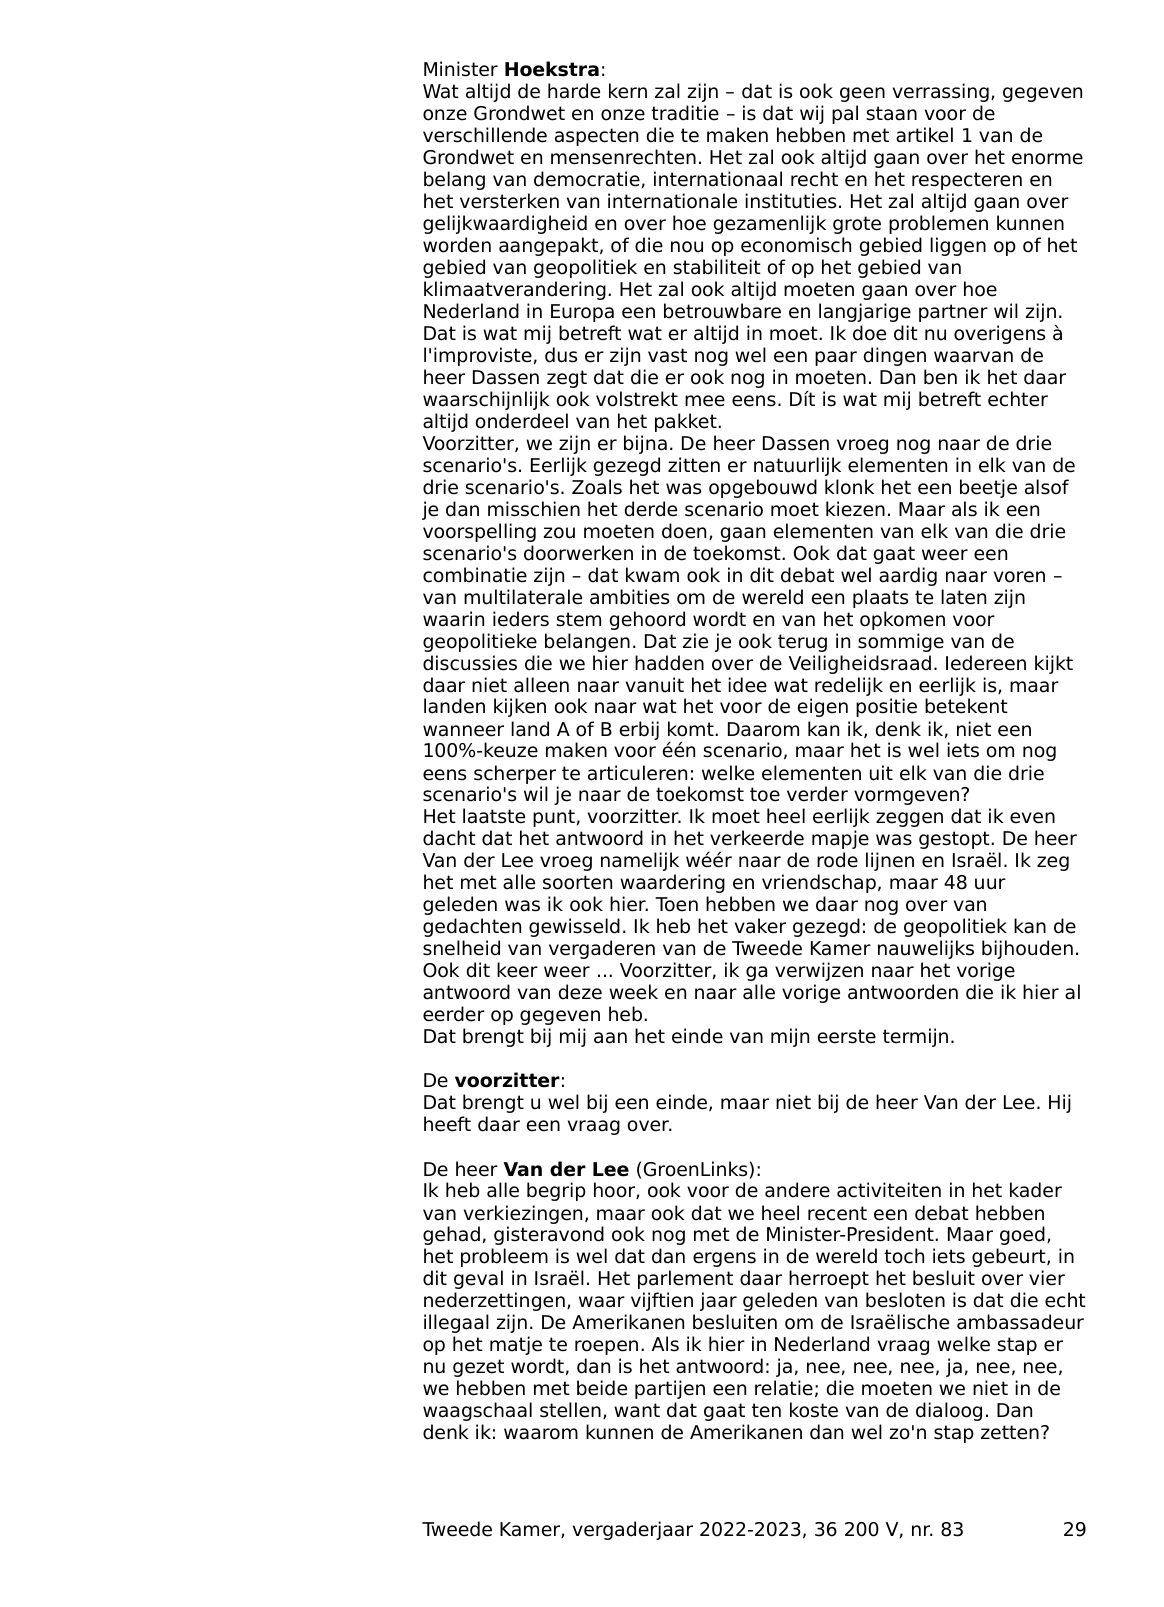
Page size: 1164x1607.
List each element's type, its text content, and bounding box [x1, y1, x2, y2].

text Het laatste punt, voorzitter. Ik moet heel eerlijk zeggen dat ik even dacht dat het antwoord in het verkeerde mapje was gestopt. De heer Van der Lee vroeg namelijk wéér naar de rode lijnen en Israël. Ik zeg het met alle soorten waardering en vriendschap, maar 48 uur geleden was ik ook hier. Toen hebben we daar nog over van gedachten gewisseld. Ik heb het vaker gezegd: de geopolitiek kan de snelheid van vergaderen van de Tweede Kamer nauwelijks bijhouden. Ook dit keer weer ... Voorzitter, ik ga verwijzen naar het vorige antwoord van deze week en naar alle vorige antwoorden die ik hier al eerder op gegeven heb. [422, 806, 1087, 1026]
text De voorzitter: [422, 1070, 1087, 1092]
text Voorzitter, we zijn er bijna. De heer Dassen vroeg nog naar de drie scenario's. Eerlijk gezegd zitten er natuurlijk elementen in elk van de drie scenario's. Zoals het was opgebouwd klonk het een beetje alsof je dan misschien het derde scenario moet kiezen. Maar als ik een voorspelling zou moeten doen, gaan elementen van elk van die drie scenario's doorwerken in de toekomst. Ook dat gaat weer een combinatie zijn – dat kwam ook in dit debat wel aardig naar voren – van multilaterale ambities om de wereld een plaats te laten zijn waarin ieders stem gehoord wordt en van het opkomen voor geopolitieke belangen. Dat zie je ook terug in sommige van de discussies die we hier hadden over de Veiligheidsraad. Iedereen kijkt daar niet alleen naar vanuit het idee wat redelijk en eerlijk is, maar landen kijken ook naar wat het voor de eigen positie betekent wanneer land A of B erbij komt. Daarom kan ik, denk ik, niet een 100%-keuze maken voor één scenario, maar het is wel iets om nog eens scherper te articuleren: welke elementen uit elk van die drie scenario's wil je naar de toekomst toe verder vormgeven? [422, 433, 1087, 806]
text Wat altijd de harde kern zal zijn – dat is ook geen verrassing, gegeven onze Grondwet en onze traditie – is dat wij pal staan voor de verschillende aspecten die te maken hebben met artikel 1 van de Grondwet en mensenrechten. Het zal ook altijd gaan over het enorme belang van democratie, internationaal recht en het respecteren en het versterken van internationale instituties. Het zal altijd gaan over gelijkwaardigheid en over hoe gezamenlijk grote problemen kunnen worden aangepakt, of die nou op economisch gebied liggen op of het gebied van geopolitiek en stabiliteit of op het gebied van klimaatverandering. Het zal ook altijd moeten gaan over hoe Nederland in Europa een betrouwbare en langjarige partner wil zijn. Dat is wat mij betreft wat er altijd in moet. Ik doe dit nu overigens à l'improviste, dus er zijn vast nog wel een paar dingen waarvan de heer Dassen zegt dat die er ook nog in moeten. Dan ben ik het daar waarschijnlijk ook volstrekt mee eens. Dít is wat mij betreft echter altijd onderdeel van het pakket. [422, 81, 1087, 433]
text Ik heb alle begrip hoor, ook voor de andere activiteiten in het kader van verkiezingen, maar ook dat we heel recent een debat hebben gehad, gisteravond ook nog met de Minister-President. Maar goed, het probleem is wel dat dan ergens in de wereld toch iets gebeurt, in dit geval in Israël. Het parlement daar herroept het besluit over vier nederzettingen, waar vijftien jaar geleden van besloten is dat die echt illegaal zijn. De Amerikanen besluiten om de Israëlische ambassadeur op het matje te roepen. Als ik hier in Nederland vraag welke stap er nu gezet wordt, dan is het antwoord: ja, nee, nee, nee, ja, nee, nee, we hebben met beide partijen een relatie; die moeten we niet in de waagschaal stellen, want dat gaat ten koste van de dialoog. Dan denk ik: waarom kunnen de Amerikanen dan wel zo'n stap zetten? [422, 1180, 1087, 1444]
text Minister Hoekstra: [422, 59, 1087, 81]
text De heer Van der Lee (GroenLinks): [422, 1158, 1087, 1180]
text Dat brengt u wel bij een einde, maar niet bij de heer Van der Lee. Hij heeft daar een vraag over. [422, 1092, 1087, 1136]
text Dat brengt bij mij aan het einde van mijn eerste termijn. [422, 1026, 1087, 1048]
